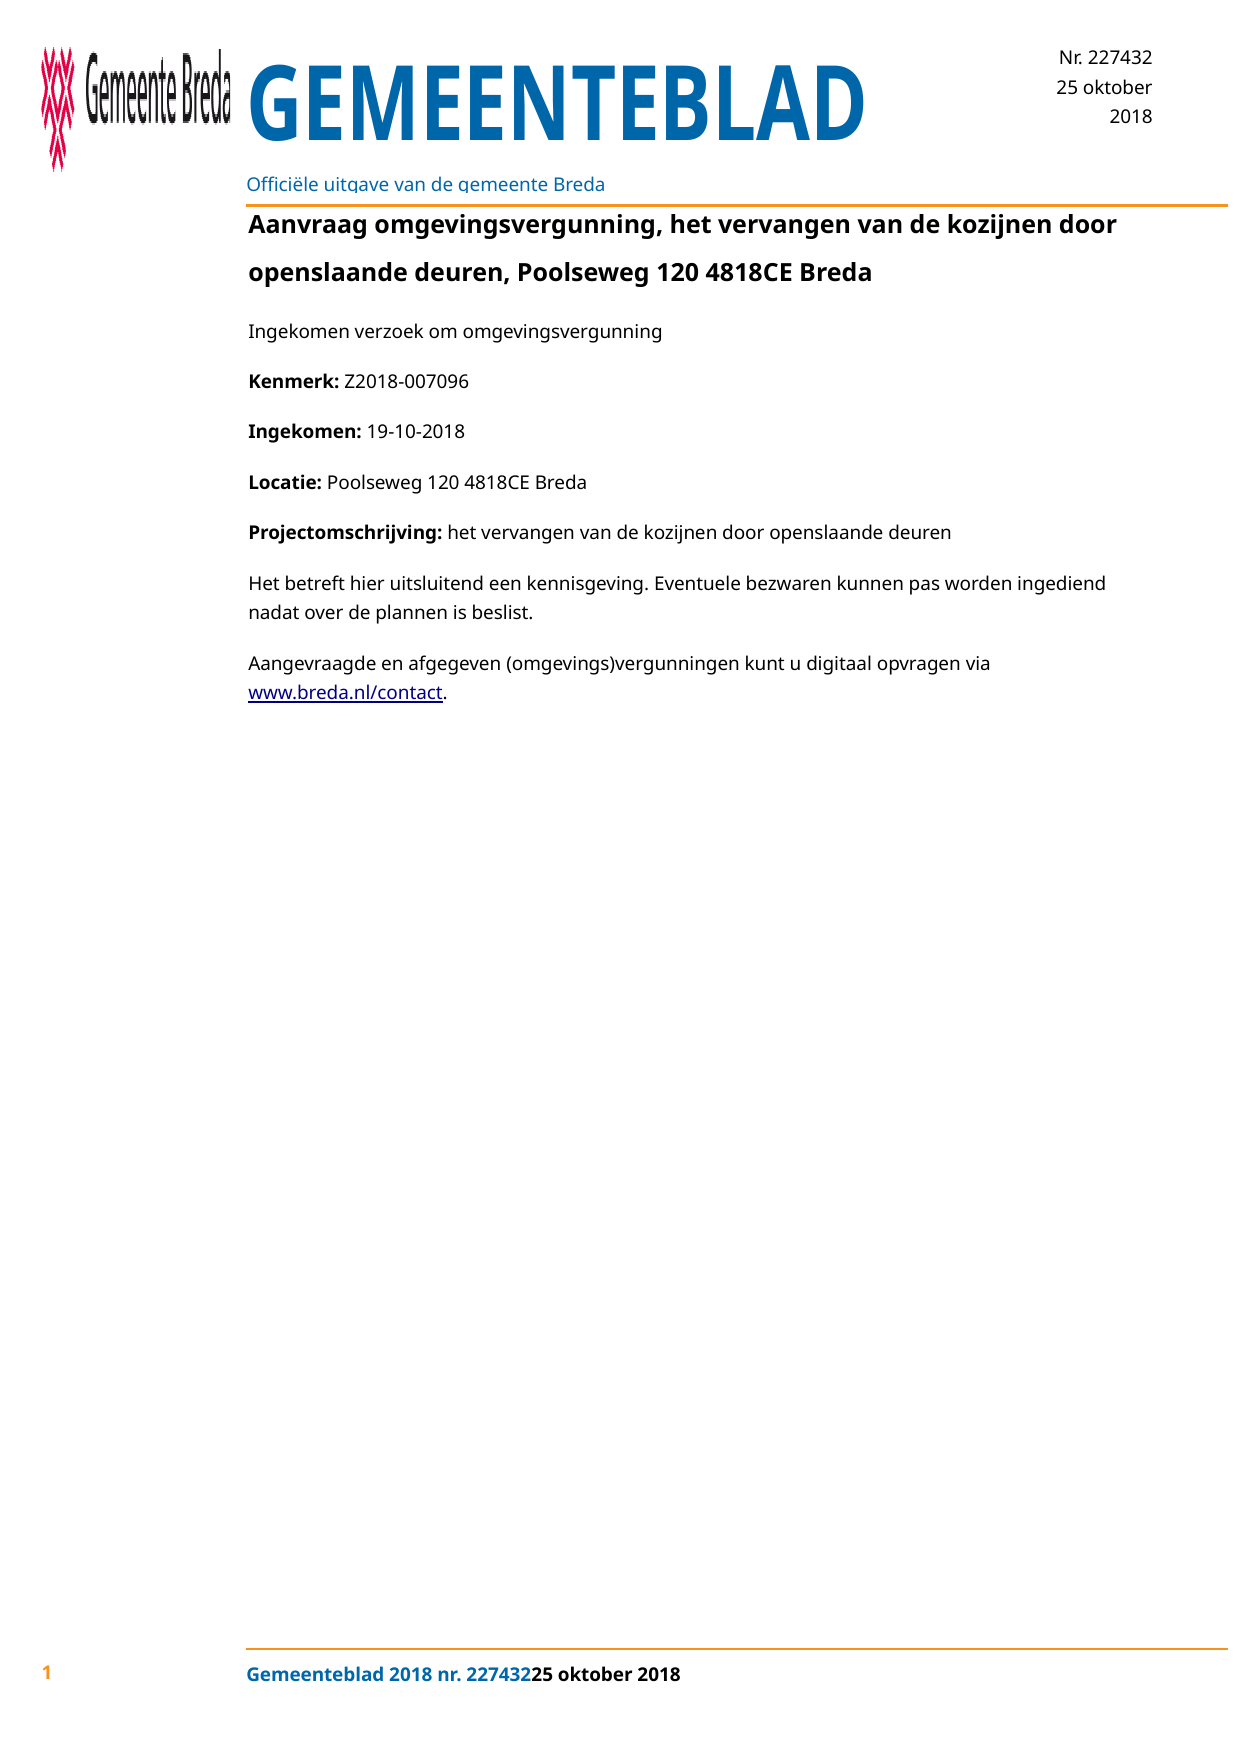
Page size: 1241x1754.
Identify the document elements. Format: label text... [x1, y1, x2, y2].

text Kenmerk: Z2018-007096 [248, 368, 1152, 394]
text Locatie: Poolseweg 120 4818CE Breda [248, 469, 1152, 495]
text Aangevraagde en afgegeven (omgevings)vergunningen kunt u digitaal opvragen via www.breda.nl/contact. [248, 650, 1152, 705]
text Het betreft hier uitsluitend een kennisgeving. Eventuele bezwaren kunnen pas worden ingediend nadat over de plannen is beslist. [248, 570, 1152, 625]
picture [41, 47, 231, 172]
text Aanvraag omgevingsvergunning, het vervangen van de kozijnen door openslaande deuren, Poolseweg 120 4818CE Breda [248, 207, 1152, 288]
text Ingekomen: 19-10-2018 [248, 419, 1152, 444]
text Ingekomen verzoek om omgevingsvergunning [248, 318, 1152, 344]
text Projectomschrijving: het vervangen van de kozijnen door openslaande deuren [248, 519, 1152, 545]
